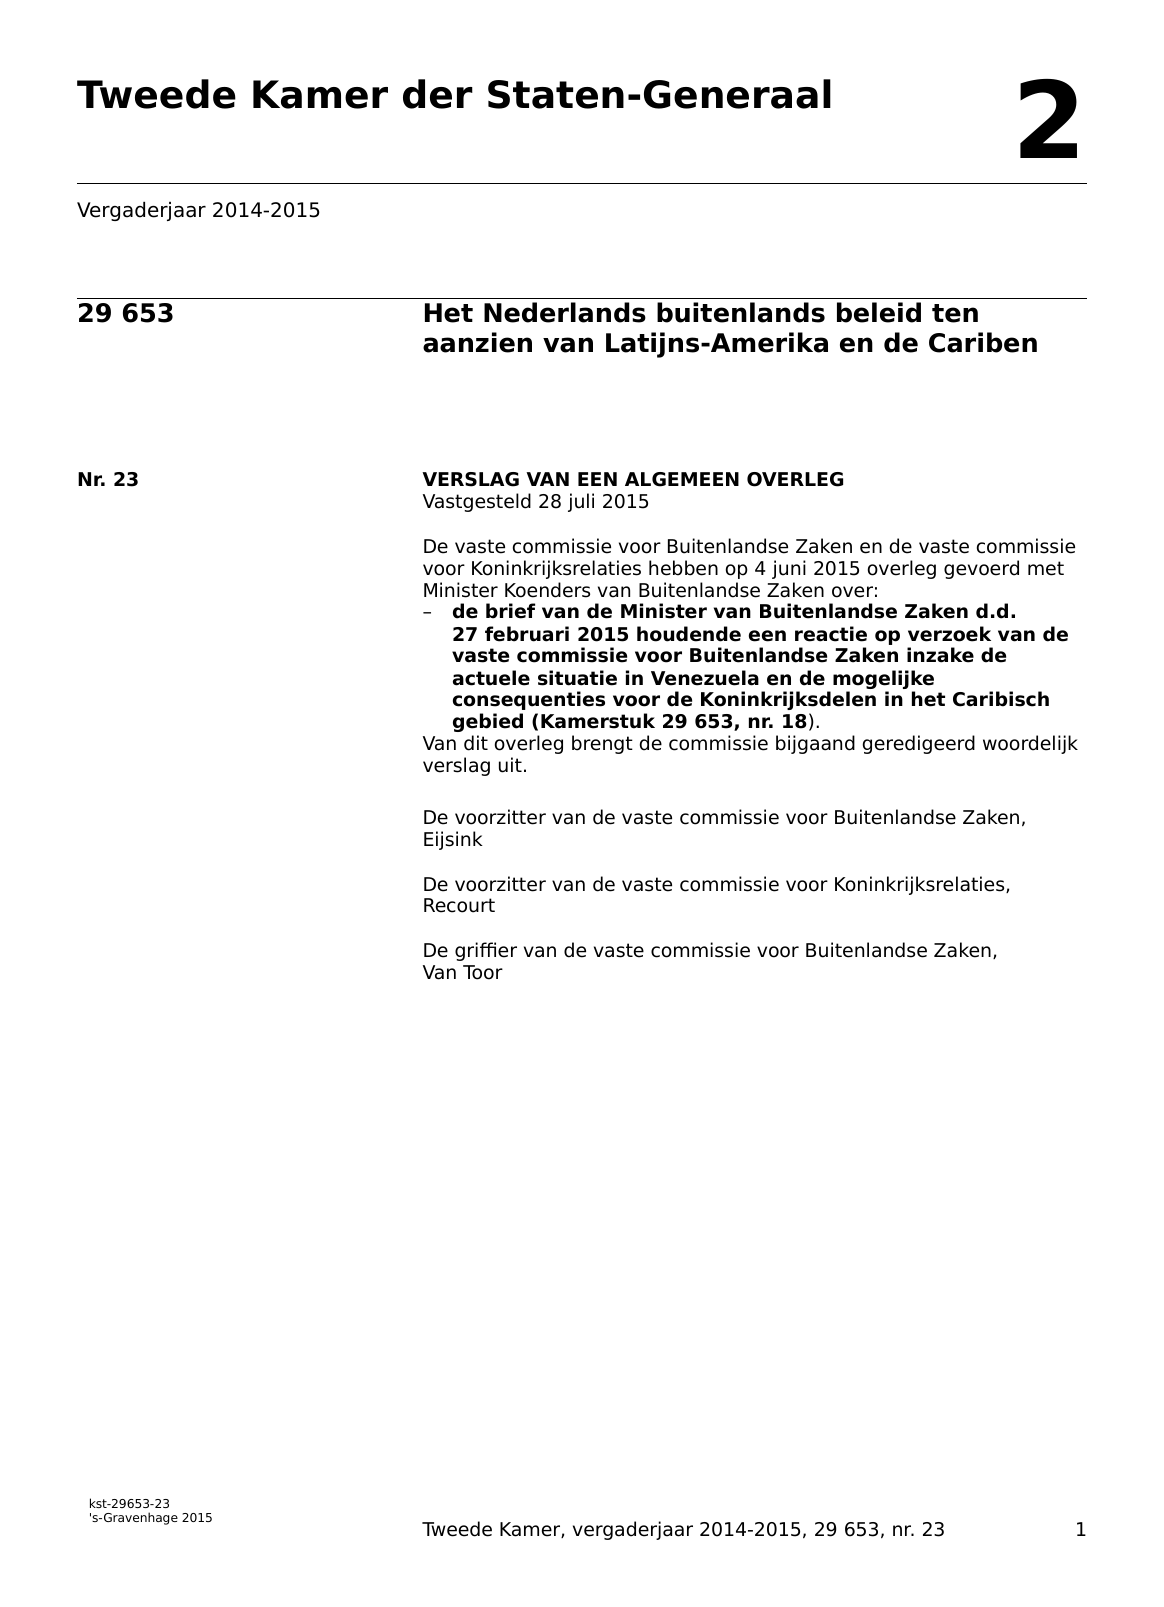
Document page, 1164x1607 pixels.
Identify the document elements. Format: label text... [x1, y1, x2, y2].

table_header Tweede Kamer der Staten-Generaal [77, 59, 886, 183]
subtitle 29 653 Het Nederlands buitenlands beleid ten aanzien van Latijns-Amerika en de Cariben [77, 299, 1087, 358]
text De voorzitter van de vaste commissie voor Koninkrijksrelaties, Recourt [422, 873, 1087, 917]
text Vastgesteld 28 juli 2015 [422, 491, 1087, 513]
text De voorzitter van de vaste commissie voor Buitenlandse Zaken, Eijsink [422, 807, 1087, 851]
table_cell Vergaderjaar 2014-2015 [77, 184, 1087, 298]
text 's-Gravenhage 2015 [88, 1511, 323, 1525]
text De griffier van de vaste commissie voor Buitenlandse Zaken, Van Toor [422, 939, 1087, 983]
subtitle Nr. 23 VERSLAG VAN EEN ALGEMEEN OVERLEG [77, 469, 1087, 491]
text – de brief van de Minister van Buitenlandse Zaken d.d. 27 februari 2015 houdende een reactie op verzoek van de vaste commissie voor Buitenlandse Zaken inzake de actuele situatie in Venezuela en de mogelijke consequenties voor de Koninkrijksdelen in het Caribisch gebied (Kamerstuk 29 653, nr. 18). [422, 601, 1087, 733]
text kst-29653-23 [88, 1497, 323, 1511]
table_header 2 [886, 59, 1087, 183]
text Van dit overleg brengt de commissie bijgaand geredigeerd woordelijk verslag uit. [422, 733, 1087, 777]
text De vaste commissie voor Buitenlandse Zaken en de vaste commissie voor Koninkrijksrelaties hebben op 4 juni 2015 overleg gevoerd met Minister Koenders van Buitenlandse Zaken over: [422, 536, 1087, 601]
